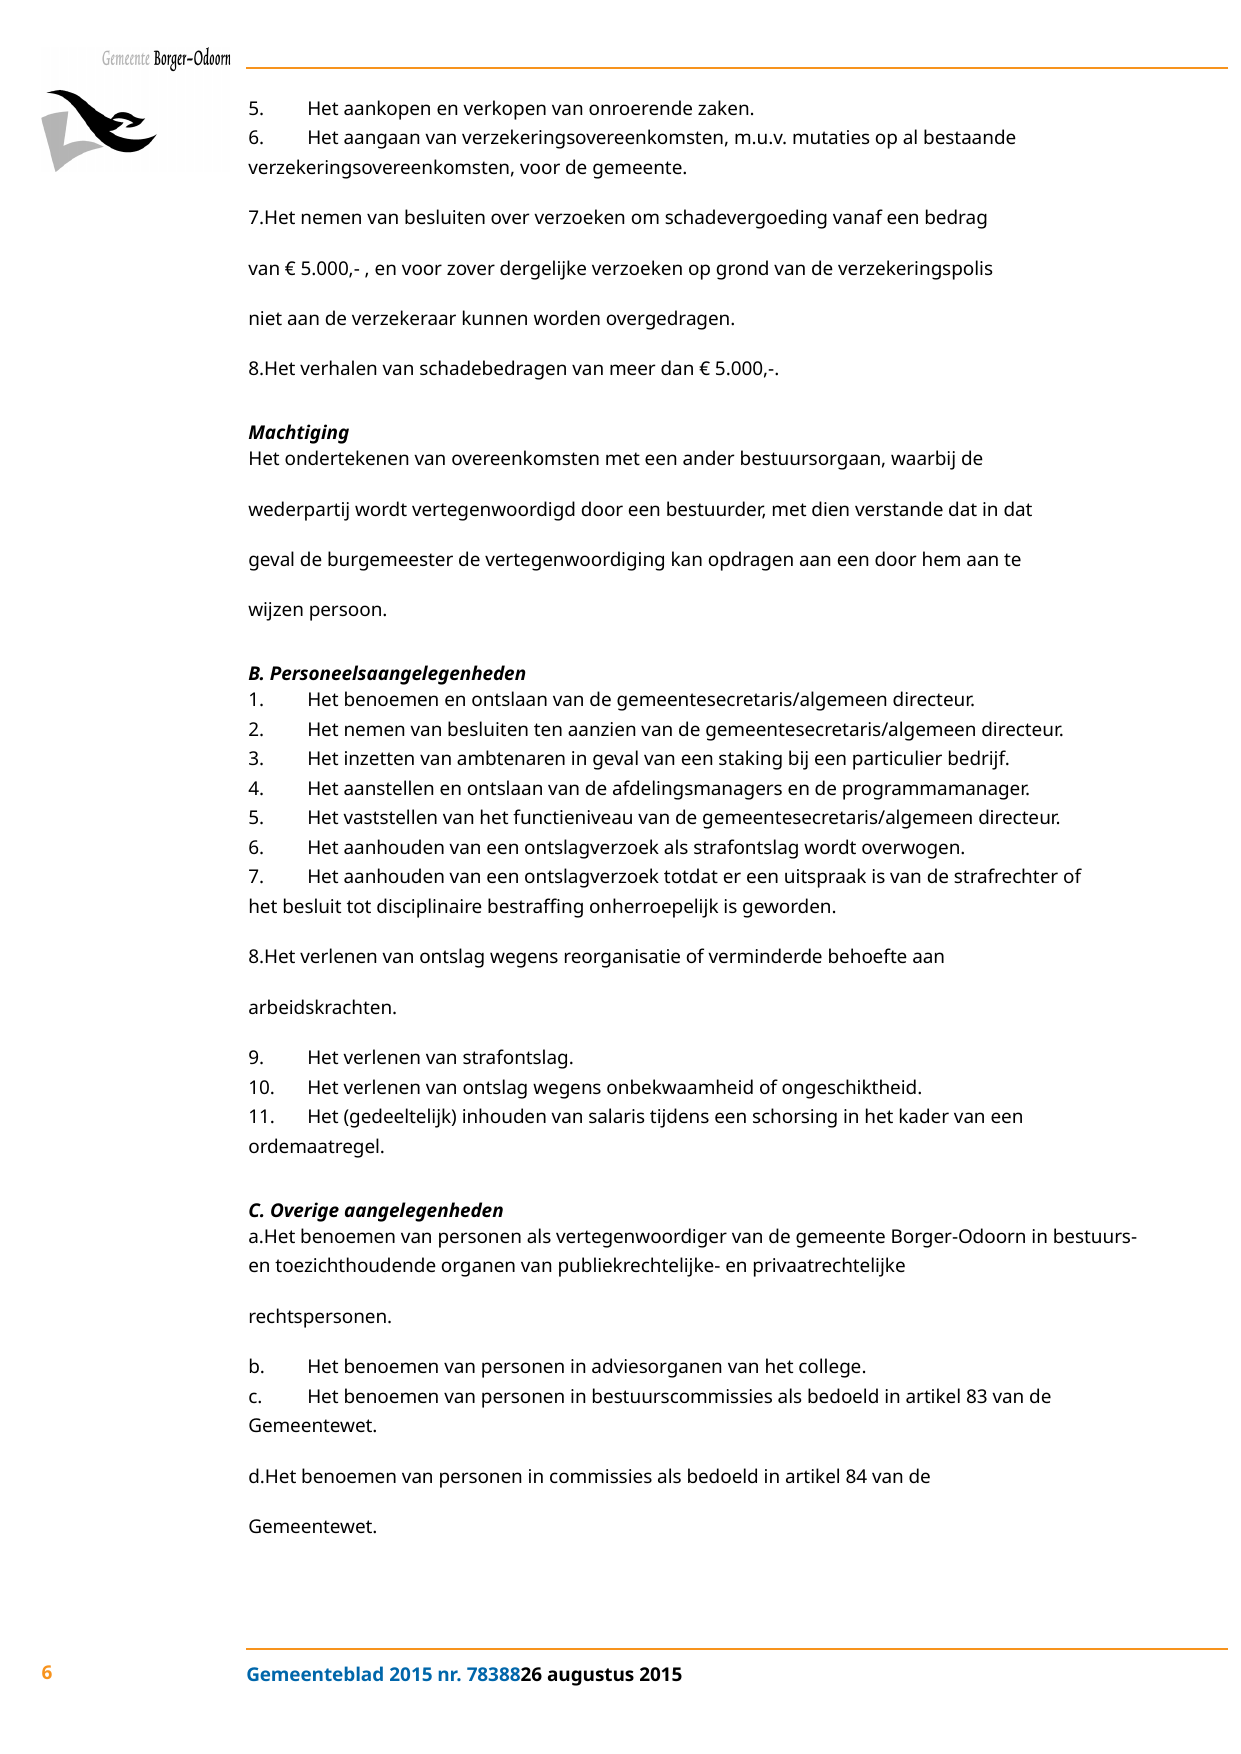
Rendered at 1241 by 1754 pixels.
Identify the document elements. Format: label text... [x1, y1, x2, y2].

text van € 5.000,- , en voor zover dergelijke verzoeken op grond van de verzekeringspolis [248, 255, 1152, 281]
text verzekeringsovereenkomsten, voor de gemeente. [248, 154, 1152, 180]
list Het aangaan van verzekeringsovereenkomsten, m.u.v. mutaties op al bestaande [248, 124, 1152, 150]
text Gemeentewet. [248, 1413, 1152, 1438]
list Het verlenen van ontslag wegens onbekwaamheid of ongeschiktheid. [248, 1074, 1152, 1100]
list Het benoemen van personen in adviesorganen van het college. [248, 1353, 1152, 1379]
list Het (gedeeltelijk) inhouden van salaris tijdens een schorsing in het kader van een [248, 1104, 1152, 1129]
picture [41, 47, 231, 172]
list Het benoemen en ontslaan van de gemeentesecretaris/algemeen directeur. [248, 686, 1152, 712]
text rechtspersonen. [248, 1303, 1152, 1329]
list Het verlenen van strafontslag. [248, 1044, 1152, 1070]
text het besluit tot disciplinaire bestraffing onherroepelijk is geworden. [248, 893, 1152, 919]
text Machtiging [248, 419, 1152, 445]
list Het aanhouden van een ontslagverzoek als strafontslag wordt overwogen. [248, 834, 1152, 860]
text geval de burgemeester de vertegenwoordiging kan opdragen aan een door hem aan te [248, 546, 1152, 572]
list Het benoemen van personen in bestuurscommissies als bedoeld in artikel 83 van de [248, 1383, 1152, 1409]
text 8.Het verlenen van ontslag wegens reorganisatie of verminderde behoefte aan [248, 944, 1152, 969]
text Gemeentewet. [248, 1513, 1152, 1539]
list Het inzetten van ambtenaren in geval van een staking bij een particulier bedrijf. [248, 745, 1152, 771]
text niet aan de verzekeraar kunnen worden overgedragen. [248, 305, 1152, 331]
text B. Personeelsaangelegenheden [248, 661, 1152, 686]
text d.Het benoemen van personen in commissies als bedoeld in artikel 84 van de [248, 1463, 1152, 1489]
text wijzen persoon. [248, 597, 1152, 622]
text 7.Het nemen van besluiten over verzoeken om schadevergoeding vanaf een bedrag [248, 204, 1152, 230]
text wederpartij wordt vertegenwoordigd door een bestuurder, met dien verstande dat in dat [248, 496, 1152, 521]
text 8.Het verhalen van schadebedragen van meer dan € 5.000,-. [248, 356, 1152, 381]
text ordemaatregel. [248, 1133, 1152, 1159]
text C. Overige aangelegenheden [248, 1197, 1152, 1223]
list Het aanhouden van een ontslagverzoek totdat er een uitspraak is van de strafrechter of [248, 864, 1152, 889]
list Het nemen van besluiten ten aanzien van de gemeentesecretaris/algemeen directeur. [248, 716, 1152, 742]
text arbeidskrachten. [248, 994, 1152, 1020]
text Het ondertekenen van overeenkomsten met een ander bestuursorgaan, waarbij de [248, 445, 1152, 471]
list Het vaststellen van het functieniveau van de gemeentesecretaris/algemeen directeur. [248, 804, 1152, 830]
list Het aankopen en verkopen van onroerende zaken. [248, 95, 1152, 121]
list Het aanstellen en ontslaan van de afdelingsmanagers en de programmamanager. [248, 775, 1152, 801]
text a.Het benoemen van personen als vertegenwoordiger van de gemeente Borger-Odoorn in bestuurs- en toezichthoudende organen van publiekrechtelijke- en privaatrechtelijke [248, 1223, 1152, 1278]
